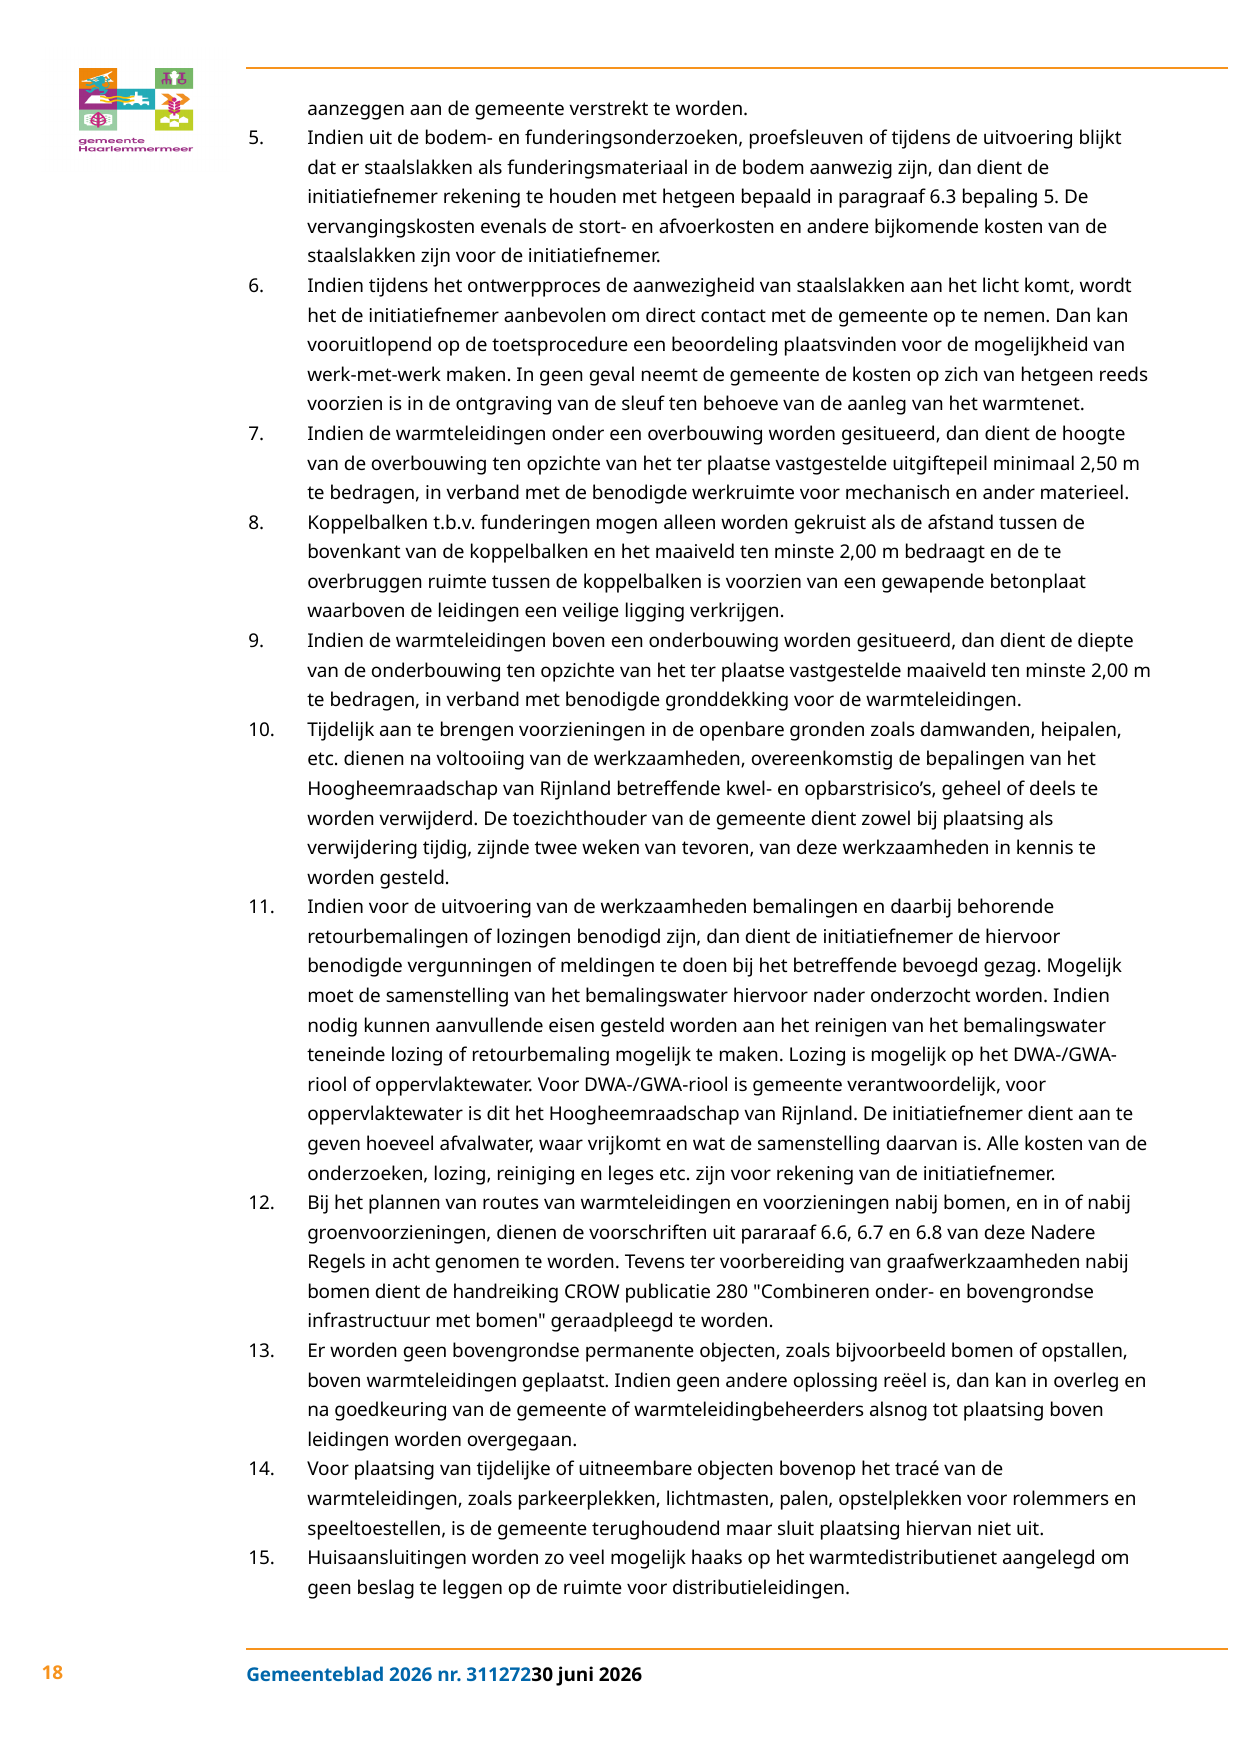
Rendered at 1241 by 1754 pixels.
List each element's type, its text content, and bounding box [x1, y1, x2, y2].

list Bij het plannen van routes van warmteleidingen en voorzieningen nabij bomen, en in of nabij groenvoorzieningen, dienen de voorschriften uit pararaaf 6.6, 6.7 en 6.8 van deze Nadere Regels in acht genomen te worden. Tevens ter voorbereiding van graafwerkzaamheden nabij bomen dient de handreiking CROW publicatie 280 "Combineren onder- en bovengrondse infrastructuur met bomen" geraadpleegd te worden. [248, 1189, 1152, 1333]
list Indien voor de uitvoering van de werkzaamheden bemalingen en daarbij behorende retourbemalingen of lozingen benodigd zijn, dan dient de initiatiefnemer de hiervoor benodigde vergunningen of meldingen te doen bij het betreffende bevoegd gezag. Mogelijk moet de samenstelling van het bemalingswater hiervoor nader onderzocht worden. Indien nodig kunnen aanvullende eisen gesteld worden aan het reinigen van het bemalingswater teneinde lozing of retourbemaling mogelijk te maken. Lozing is mogelijk op het DWA-/GWA-riool of oppervlaktewater. Voor DWA-/GWA-riool is gemeente verantwoordelijk, voor oppervlaktewater is dit het Hoogheemraadschap van Rijnland. De initiatiefnemer dient aan te geven hoeveel afvalwater, waar vrijkomt en wat de samenstelling daarvan is. Alle kosten van de onderzoeken, lozing, reiniging en leges etc. zijn voor rekening van de initiatiefnemer. [248, 893, 1152, 1186]
list aanzeggen aan de gemeente verstrekt te worden. [248, 95, 1152, 121]
list Indien uit de bodem- en funderingsonderzoeken, proefsleuven of tijdens de uitvoering blijkt dat er staalslakken als funderingsmateriaal in de bodem aanwezig zijn, dan dient de initiatiefnemer rekening te houden met hetgeen bepaald in paragraaf 6.3 bepaling 5. De vervangingskosten evenals de stort- en afvoerkosten en andere bijkomende kosten van de staalslakken zijn voor de initiatiefnemer. [248, 124, 1152, 268]
list Tijdelijk aan te brengen voorzieningen in de openbare gronden zoals damwanden, heipalen, etc. dienen na voltooiing van de werkzaamheden, overeenkomstig de bepalingen van het Hoogheemraadschap van Rijnland betreffende kwel- en opbarstrisico’s, geheel of deels te worden verwijderd. De toezichthouder van de gemeente dient zowel bij plaatsing als verwijdering tijdig, zijnde twee weken van tevoren, van deze werkzaamheden in kennis te worden gesteld. [248, 716, 1152, 890]
list Voor plaatsing van tijdelijke of uitneembare objecten bovenop het tracé van de warmteleidingen, zoals parkeerplekken, lichtmasten, palen, opstelplekken voor rolemmers en speeltoestellen, is de gemeente terughoudend maar sluit plaatsing hiervan niet uit. [248, 1456, 1152, 1541]
list Indien de warmteleidingen boven een onderbouwing worden gesitueerd, dan dient de diepte van de onderbouwing ten opzichte van het ter plaatse vastgestelde maaiveld ten minste 2,00 m te bedragen, in verband met benodigde gronddekking voor de warmteleidingen. [248, 627, 1152, 712]
list Indien de warmteleidingen onder een overbouwing worden gesitueerd, dan dient de hoogte van de overbouwing ten opzichte van het ter plaatse vastgestelde uitgiftepeil minimaal 2,50 m te bedragen, in verband met de benodigde werkruimte voor mechanisch en ander materieel. [248, 420, 1152, 505]
list Indien tijdens het ontwerpproces de aanwezigheid van staalslakken aan het licht komt, wordt het de initiatiefnemer aanbevolen om direct contact met de gemeente op te nemen. Dan kan vooruitlopend op de toetsprocedure een beoordeling plaatsvinden voor de mogelijkheid van werk-met-werk maken. In geen geval neemt de gemeente de kosten op zich van hetgeen reeds voorzien is in de ontgraving van de sleuf ten behoeve van de aanleg van het warmtenet. [248, 272, 1152, 416]
list Er worden geen bovengrondse permanente objecten, zoals bijvoorbeeld bomen of opstallen, boven warmteleidingen geplaatst. Indien geen andere oplossing reëel is, dan kan in overleg en na goedkeuring van de gemeente of warmteleidingbeheerders alsnog tot plaatsing boven leidingen worden overgegaan. [248, 1337, 1152, 1452]
list Koppelbalken t.b.v. funderingen mogen alleen worden gekruist als de afstand tussen de bovenkant van de koppelbalken en het maaiveld ten minste 2,00 m bedraagt en de te overbruggen ruimte tussen de koppelbalken is voorzien van een gewapende betonplaat waarboven de leidingen een veilige ligging verkrijgen. [248, 509, 1152, 623]
picture [41, 47, 231, 172]
list Huisaansluitingen worden zo veel mogelijk haaks op het warmtedistributienet aangelegd om geen beslag te leggen op de ruimte voor distributieleidingen. [248, 1544, 1152, 1600]
